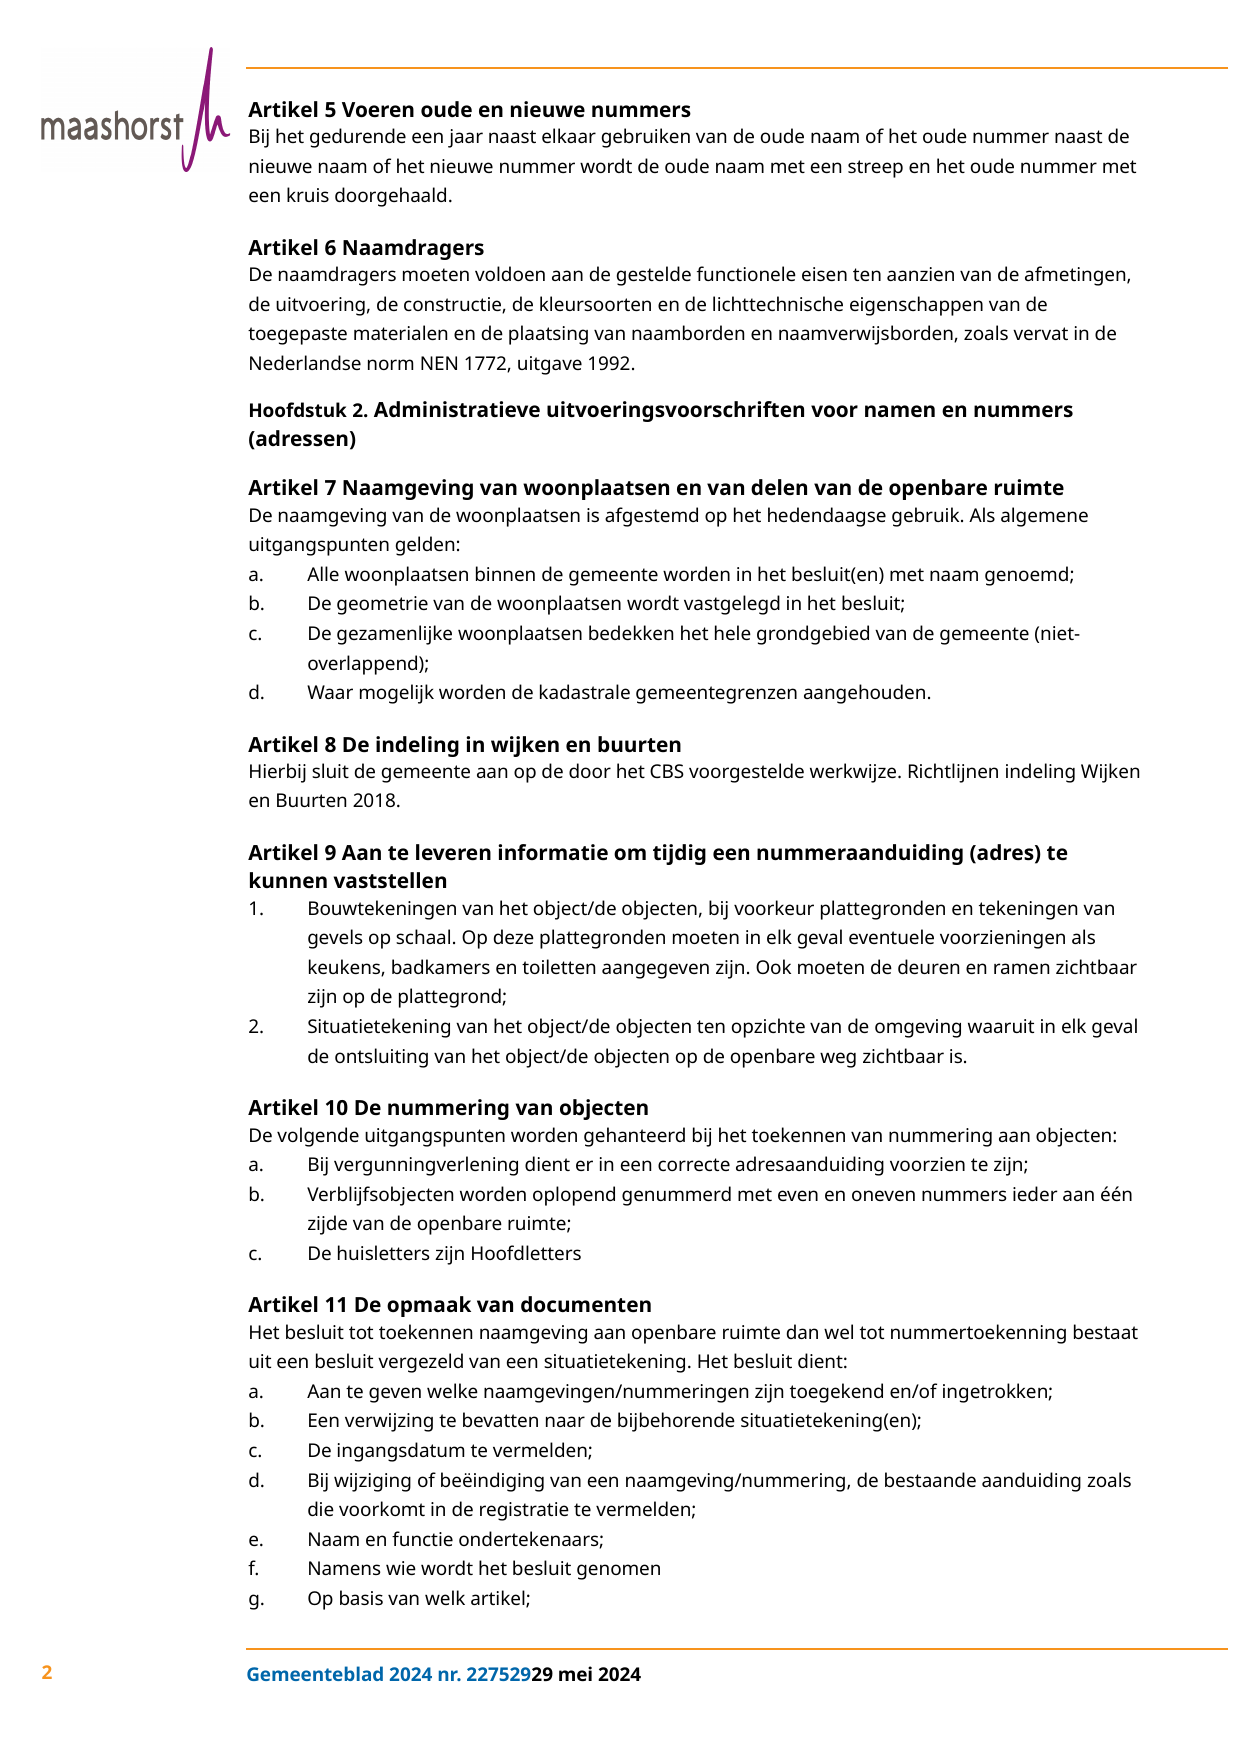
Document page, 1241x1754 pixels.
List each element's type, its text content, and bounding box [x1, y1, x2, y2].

list Bij vergunningverlening dient er in een correcte adresaanduiding voorzien te zijn; [248, 1151, 1152, 1177]
text De naamdragers moeten voldoen aan de gestelde functionele eisen ten aanzien van de afmetingen, de uitvoering, de constructie, de kleursoorten en de lichttechnische eigenschappen van de toegepaste materialen en de plaatsing van naamborden en naamverwijsborden, zoals vervat in de Nederlandse norm NEN 1772, uitgave 1992. [248, 261, 1152, 376]
list Op basis van welk artikel; [248, 1585, 1152, 1611]
list De gezamenlijke woonplaatsen bedekken het hele grondgebied van de gemeente (niet-overlappend); [248, 620, 1152, 675]
text De volgende uitgangspunten worden gehanteerd bij het toekennen van nummering aan objecten: [248, 1122, 1152, 1147]
text De naamgeving van de woonplaatsen is afgestemd op het hedendaagse gebruik. Als algemene uitgangspunten gelden: [248, 502, 1152, 557]
list Verblijfsobjecten worden oplopend genummerd met even en oneven nummers ieder aan één zijde van de openbare ruimte; [248, 1181, 1152, 1236]
text Artikel 10 De nummering van objecten [248, 1093, 1152, 1122]
text Bij het gedurende een jaar naast elkaar gebruiken van de oude naam of het oude nummer naast de nieuwe naam of het nieuwe nummer wordt de oude naam met een streep en het oude nummer met een kruis doorgehaald. [248, 123, 1152, 208]
list Situatietekening van het object/de objecten ten opzichte van de omgeving waaruit in elk geval de ontsluiting van het object/de objecten op de openbare weg zichtbaar is. [248, 1013, 1152, 1069]
picture [41, 47, 231, 172]
text Artikel 11 De opmaak van documenten [248, 1291, 1152, 1319]
text Artikel 6 Naamdragers [248, 233, 1152, 261]
text Hoofdstuk 2. Administratieve uitvoeringsvoorschriften voor namen en nummers (adressen) [248, 396, 1152, 452]
list Alle woonplaatsen binnen de gemeente worden in het besluit(en) met naam genoemd; [248, 561, 1152, 587]
text Artikel 5 Voeren oude en nieuwe nummers [248, 95, 1152, 123]
list Aan te geven welke naamgevingen/nummeringen zijn toegekend en/of ingetrokken; [248, 1378, 1152, 1404]
text Artikel 9 Aan te leveren informatie om tijdig een nummeraanduiding (adres) te kunnen vaststellen [248, 838, 1152, 895]
text Hierbij sluit de gemeente aan op de door het CBS voorgestelde werkwijze. Richtlijnen indeling Wijken en Buurten 2018. [248, 758, 1152, 813]
text Het besluit tot toekennen naamgeving aan openbare ruimte dan wel tot nummertoekenning bestaat uit een besluit vergezeld van een situatietekening. Het besluit dient: [248, 1319, 1152, 1374]
text Artikel 8 De indeling in wijken en buurten [248, 730, 1152, 758]
list De geometrie van de woonplaatsen wordt vastgelegd in het besluit; [248, 591, 1152, 616]
list Namens wie wordt het besluit genomen [248, 1556, 1152, 1581]
list Waar mogelijk worden de kadastrale gemeentegrenzen aangehouden. [248, 679, 1152, 705]
list Bouwtekeningen van het object/de objecten, bij voorkeur plattegronden en tekeningen van gevels op schaal. Op deze plattegronden moeten in elk geval eventuele voorzieningen als keukens, badkamers en toiletten aangegeven zijn. Ook moeten de deuren en ramen zichtbaar zijn op de plattegrond; [248, 895, 1152, 1009]
list Bij wijziging of beëindiging van een naamgeving/nummering, de bestaande aanduiding zoals die voorkomt in de registratie te vermelden; [248, 1467, 1152, 1522]
list Naam en functie ondertekenaars; [248, 1526, 1152, 1552]
list De huisletters zijn Hoofdletters [248, 1240, 1152, 1266]
list De ingangsdatum te vermelden; [248, 1437, 1152, 1463]
text Artikel 7 Naamgeving van woonplaatsen en van delen van de openbare ruimte [248, 473, 1152, 502]
list Een verwijzing te bevatten naar de bijbehorende situatietekening(en); [248, 1408, 1152, 1433]
